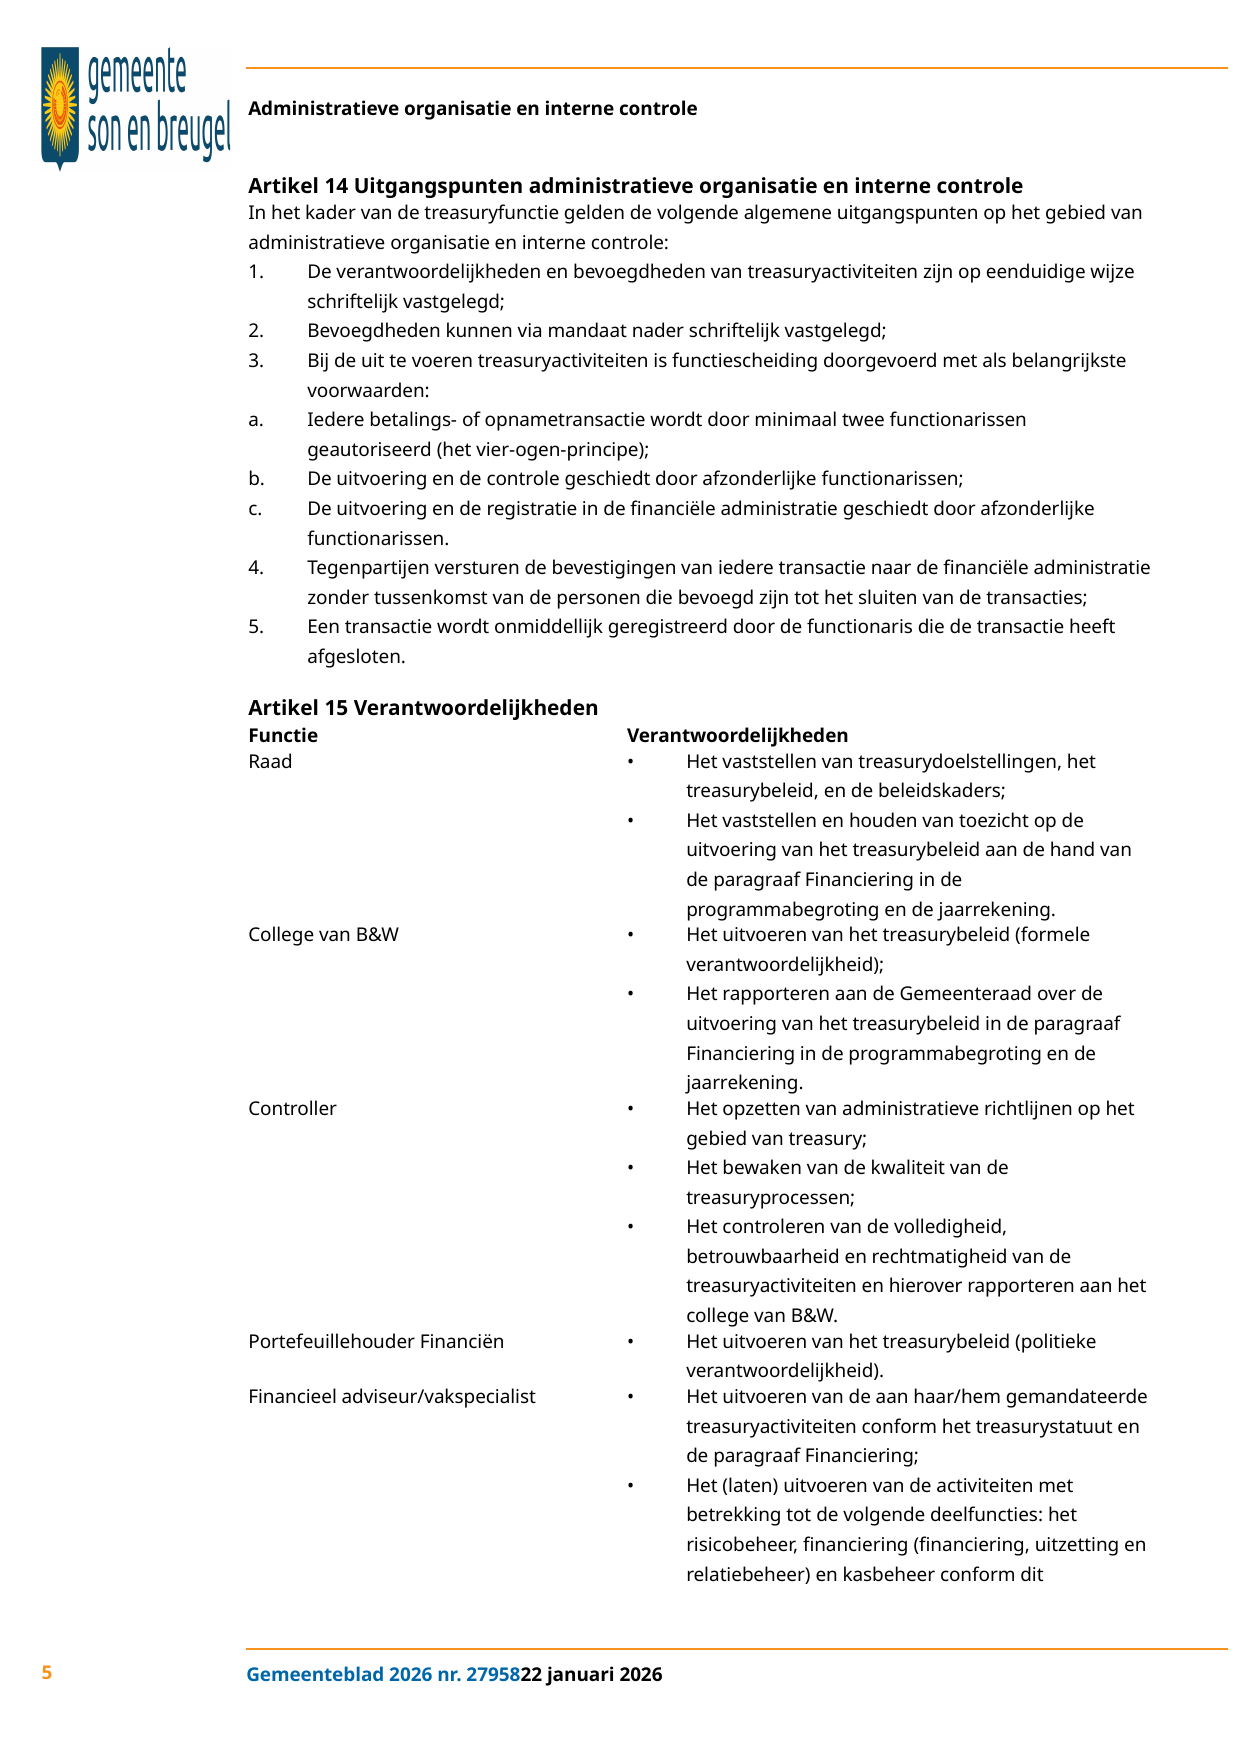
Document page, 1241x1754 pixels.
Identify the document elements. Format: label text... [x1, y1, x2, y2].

list De uitvoering en de registratie in de financiële administratie geschiedt door afzonderlijke functionarissen. [248, 495, 1152, 551]
table_cell Raad [248, 748, 627, 921]
text In het kader van de treasuryfunctie gelden de volgende algemene uitgangspunten op het gebied van administratieve organisatie en interne controle: [248, 199, 1152, 255]
text Administratieve organisatie en interne controle [248, 95, 1152, 121]
table_cell Het vaststellen van treasurydoelstellingen, het treasurybeleid, en de beleidskaders; Het vaststellen en houden van toezicht op de uitvoering van het treasurybeleid aan de hand van de paragraaf Financiering in de programmabegroting en de jaarrekening. [627, 748, 1152, 921]
picture [41, 47, 231, 172]
list Iedere betalings- of opnametransactie wordt door minimaal twee functionarissen geautoriseerd (het vier-ogen-principe); [248, 406, 1152, 462]
list Bij de uit te voeren treasuryactiviteiten is functiescheiding doorgevoerd met als belangrijkste voorwaarden: [248, 347, 1152, 403]
text Artikel 14 Uitgangspunten administratieve organisatie en interne controle [248, 171, 1152, 199]
list Tegenpartijen versturen de bevestigingen van iedere transactie naar de financiële administratie zonder tussenkomst van de personen die bevoegd zijn tot het sluiten van de transacties; [248, 554, 1152, 610]
list Een transactie wordt onmiddellijk geregistreerd door de functionaris die de transactie heeft afgesloten. [248, 613, 1152, 669]
table_cell Het uitvoeren van het treasurybeleid (politieke verantwoordelijkheid). [627, 1328, 1152, 1383]
table_cell College van B&W [248, 921, 627, 1095]
table_header Verantwoordelijkheden [627, 722, 1152, 748]
table_header Functie [248, 722, 627, 748]
list De verantwoordelijkheden en bevoegdheden van treasuryactiviteiten zijn op eenduidige wijze schriftelijk vastgelegd; [248, 258, 1152, 314]
table_cell Financieel adviseur/vakspecialist [248, 1383, 627, 1586]
table_cell Het uitvoeren van het treasurybeleid (formele verantwoordelijkheid); Het rapporteren aan de Gemeenteraad over de uitvoering van het treasurybeleid in de paragraaf Financiering in de programmabegroting en de jaarrekening. [627, 921, 1152, 1095]
list De uitvoering en de controle geschiedt door afzonderlijke functionarissen; [248, 466, 1152, 491]
table_cell Het uitvoeren van de aan haar/hem gemandateerde treasuryactiviteiten conform het treasurystatuut en de paragraaf Financiering; Het (laten) uitvoeren van de activiteiten met betrekking tot de volgende deelfuncties: het risicobeheer, financiering (financiering, uitzetting en relatiebeheer) en kasbeheer conform dit [627, 1383, 1152, 1586]
table_cell Controller [248, 1095, 627, 1328]
text Artikel 15 Verantwoordelijkheden [248, 693, 1152, 722]
table_cell Het opzetten van administratieve richtlijnen op het gebied van treasury; Het bewaken van de kwaliteit van de treasuryprocessen; Het controleren van de volledigheid, betrouwbaarheid en rechtmatigheid van de treasuryactiviteiten en hierover rapporteren aan het college van B&W. [627, 1095, 1152, 1328]
table_cell Portefeuillehouder Financiën [248, 1328, 627, 1383]
list Bevoegdheden kunnen via mandaat nader schriftelijk vastgelegd; [248, 318, 1152, 343]
